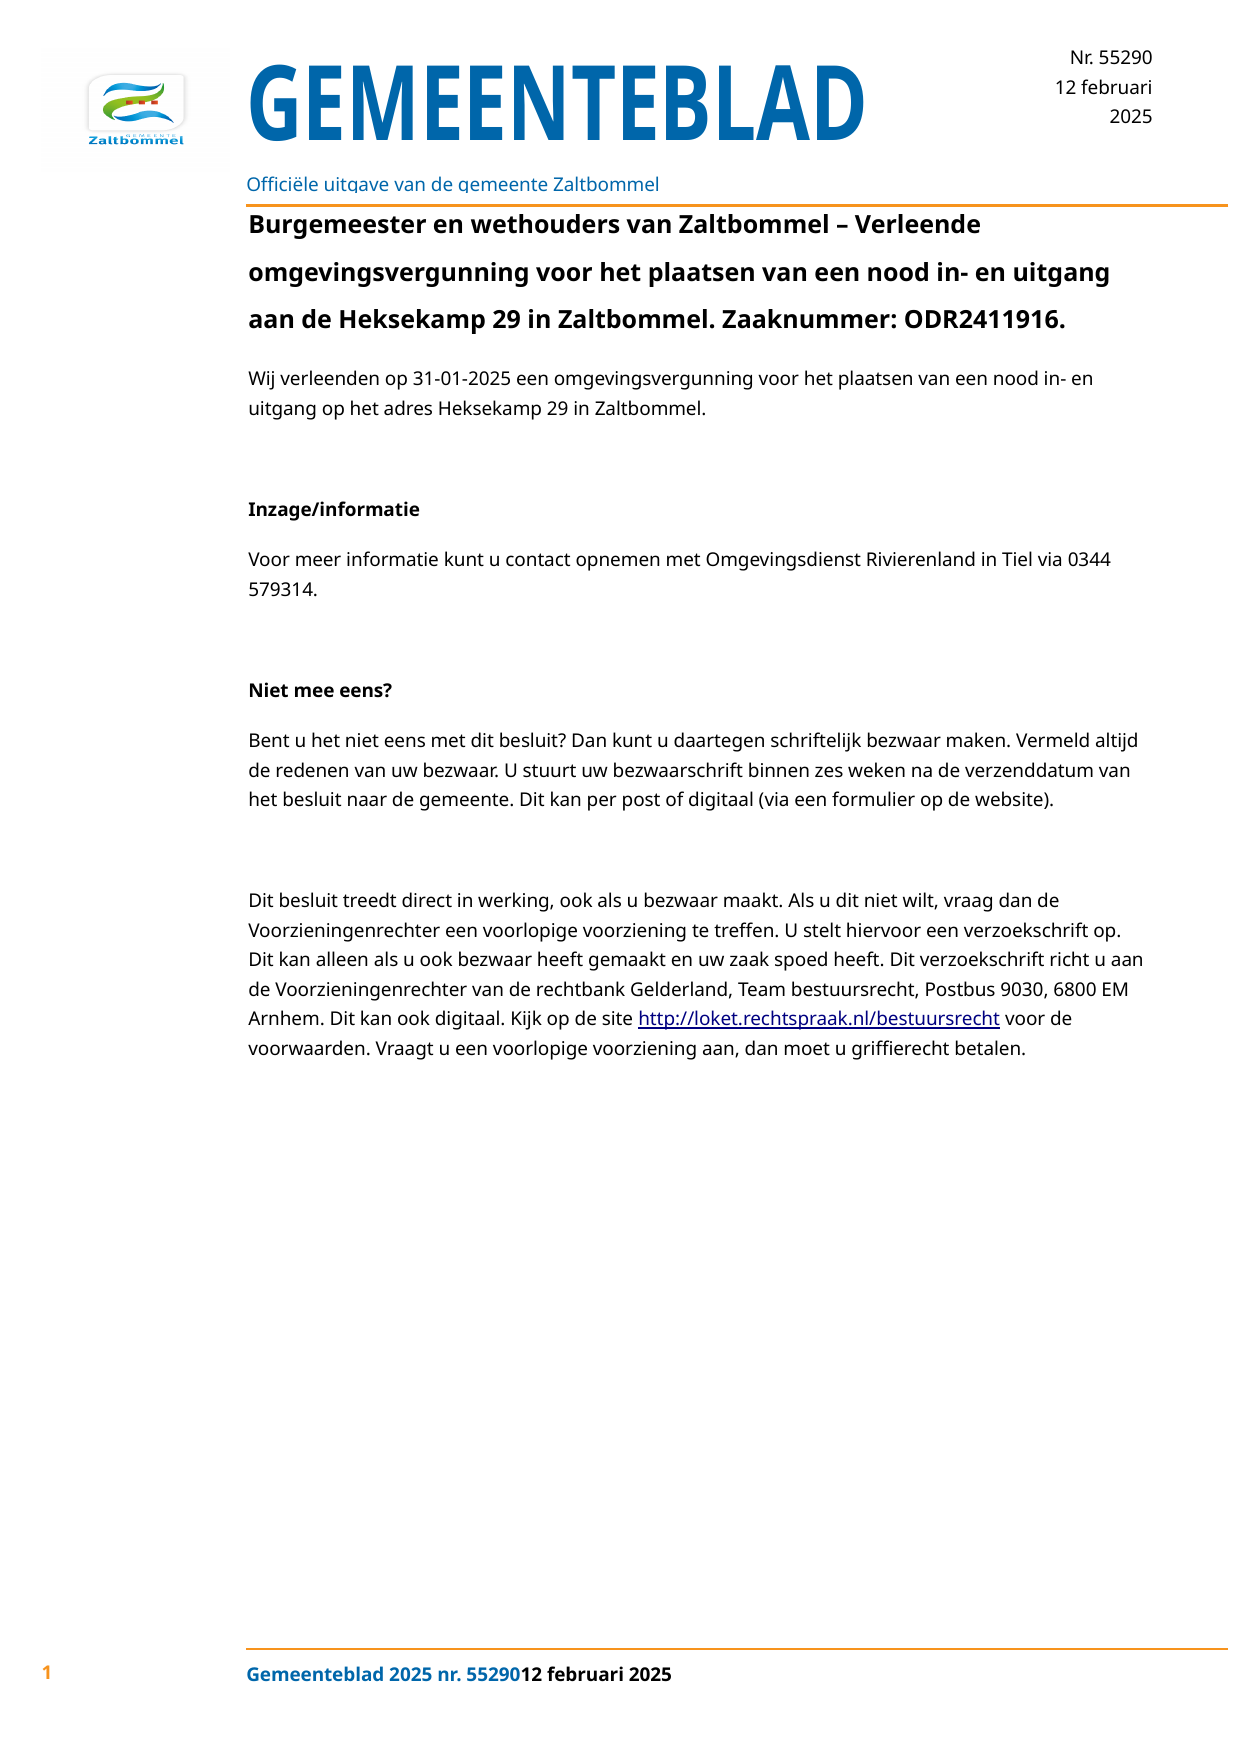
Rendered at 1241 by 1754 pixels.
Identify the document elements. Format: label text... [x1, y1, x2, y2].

text Inzage/informatie [248, 496, 1152, 522]
text Wij verleenden op 31-01-2025 een omgevingsvergunning voor het plaatsen van een nood in- en uitgang op het adres Heksekamp 29 in Zaltbommel. [248, 366, 1152, 421]
text Voor meer informatie kunt u contact opnemen met Omgevingsdienst Rivierenland in Tiel via 0344 579314. [248, 546, 1152, 602]
text Niet mee eens? [248, 677, 1152, 702]
text Burgemeester en wethouders van Zaltbommel – Verleende omgevingsvergunning voor het plaatsen van een nood in- en uitgang aan de Heksekamp 29 in Zaltbommel. Zaaknummer: ODR2411916. [248, 207, 1152, 336]
picture [41, 47, 231, 172]
text Bent u het niet eens met dit besluit? Dan kunt u daartegen schriftelijk bezwaar maken. Vermeld altijd de redenen van uw bezwaar. U stuurt uw bezwaarschrift binnen zes weken na de verzenddatum van het besluit naar de gemeente. Dit kan per post of digitaal (via een formulier op de website). [248, 727, 1152, 812]
text Dit besluit treedt direct in werking, ook als u bezwaar maakt. Als u dit niet wilt, vraag dan de Voorzieningenrechter een voorlopige voorziening te treffen. U stelt hiervoor een verzoekschrift op. Dit kan alleen als u ook bezwaar heeft gemaakt en uw zaak spoed heeft. Dit verzoekschrift richt u aan de Voorzieningenrechter van de rechtbank Gelderland, Team bestuursrecht, Postbus 9030, 6800 EM Arnhem. Dit kan ook digitaal. Kijk op de site http://loket.rechtspraak.nl/bestuursrecht voor de voorwaarden. Vraagt u een voorlopige voorziening aan, dan moet u griffierecht betalen. [248, 887, 1152, 1061]
